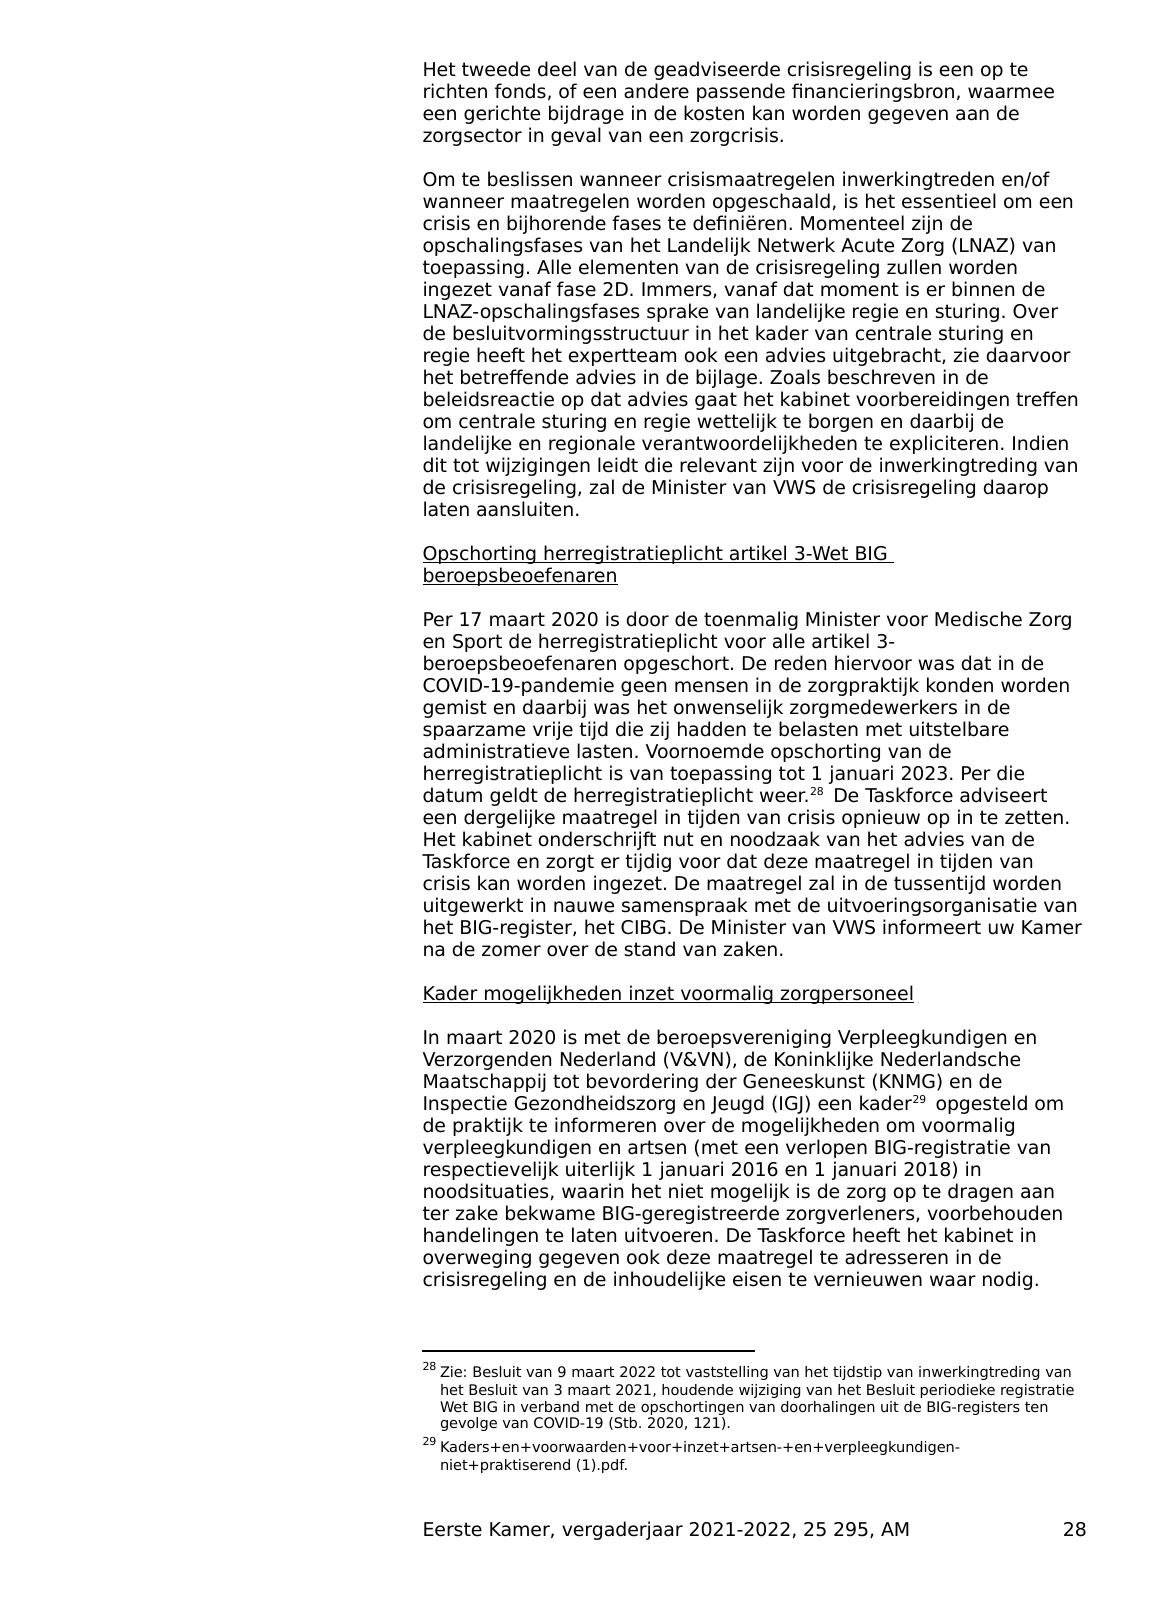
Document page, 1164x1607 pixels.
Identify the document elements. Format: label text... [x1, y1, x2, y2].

text Om te beslissen wanneer crisismaatregelen inwerkingtreden en/of wanneer maatregelen worden opgeschaald, is het essentieel om een crisis en bijhorende fases te definiëren. Momenteel zijn de opschalingsfases van het Landelijk Netwerk Acute Zorg (LNAZ) van toepassing. Alle elementen van de crisisregeling zullen worden ingezet vanaf fase 2D. Immers, vanaf dat moment is er binnen de LNAZ-opschalingsfases sprake van landelijke regie en sturing. Over de besluitvormingsstructuur in het kader van centrale sturing en regie heeft het expertteam ook een advies uitgebracht, zie daarvoor het betreffende advies in de bijlage. Zoals beschreven in de beleidsreactie op dat advies gaat het kabinet voorbereidingen treffen om centrale sturing en regie wettelijk te borgen en daarbij de landelijke en regionale verantwoordelijkheden te expliciteren. Indien dit tot wijzigingen leidt die relevant zijn voor de inwerkingtreding van de crisisregeling, zal de Minister van VWS de crisisregeling daarop laten aansluiten. [422, 169, 1087, 521]
text Het tweede deel van de geadviseerde crisisregeling is een op te richten fonds, of een andere passende financieringsbron, waarmee een gerichte bijdrage in de kosten kan worden gegeven aan de zorgsector in geval van een zorgcrisis. [422, 59, 1087, 147]
text Kaders+en+voorwaarden+voor+inzet+artsen-+en+verpleegkundigen-niet+praktiserend (1).pdf. [422, 1435, 1087, 1474]
text Per 17 maart 2020 is door de toenmalig Minister voor Medische Zorg en Sport de herregistratieplicht voor alle artikel 3-beroepsbeoefenaren opgeschort. De reden hiervoor was dat in de COVID-19-pandemie geen mensen in de zorgpraktijk konden worden gemist en daarbij was het onwenselijk zorgmedewerkers in de spaarzame vrije tijd die zij hadden te belasten met uitstelbare administratieve lasten. Voornoemde opschorting van de herregistratieplicht is van toepassing tot 1 januari 2023. Per die datum geldt de herregistratieplicht weer. De Taskforce adviseert een dergelijke maatregel in tijden van crisis opnieuw op in te zetten. Het kabinet onderschrijft nut en noodzaak van het advies van de Taskforce en zorgt er tijdig voor dat deze maatregel in tijden van crisis kan worden ingezet. De maatregel zal in de tussentijd worden uitgewerkt in nauwe samenspraak met de uitvoeringsorganisatie van het BIG-register, het CIBG. De Minister van VWS informeert uw Kamer na de zomer over de stand van zaken. [422, 609, 1087, 961]
subtitle Kader mogelijkheden inzet voormalig zorgpersoneel [422, 983, 1087, 1005]
subtitle Opschorting herregistratieplicht artikel 3-Wet BIG beroepsbeoefenaren [422, 543, 1087, 587]
text Zie: Besluit van 9 maart 2022 tot vaststelling van het tijdstip van inwerkingtreding van het Besluit van 3 maart 2021, houdende wijziging van het Besluit periodieke registratie Wet BIG in verband met de opschortingen van doorhalingen uit de BIG-registers ten gevolge van COVID-19 (Stb. 2020, 121). [422, 1360, 1087, 1432]
text In maart 2020 is met de beroepsvereniging Verpleegkundigen en Verzorgenden Nederland (V&VN), de Koninklijke Nederlandsche Maatschappij tot bevordering der Geneeskunst (KNMG) en de Inspectie Gezondheidszorg en Jeugd (IGJ) een kader opgesteld om de praktijk te informeren over de mogelijkheden om voormalig verpleegkundigen en artsen (met een verlopen BIG-registratie van respectievelijk uiterlijk 1 januari 2016 en 1 januari 2018) in noodsituaties, waarin het niet mogelijk is de zorg op te dragen aan ter zake bekwame BIG-geregistreerde zorgverleners, voorbehouden handelingen te laten uitvoeren. De Taskforce heeft het kabinet in overweging gegeven ook deze maatregel te adresseren in de crisisregeling en de inhoudelijke eisen te vernieuwen waar nodig. [422, 1027, 1087, 1291]
